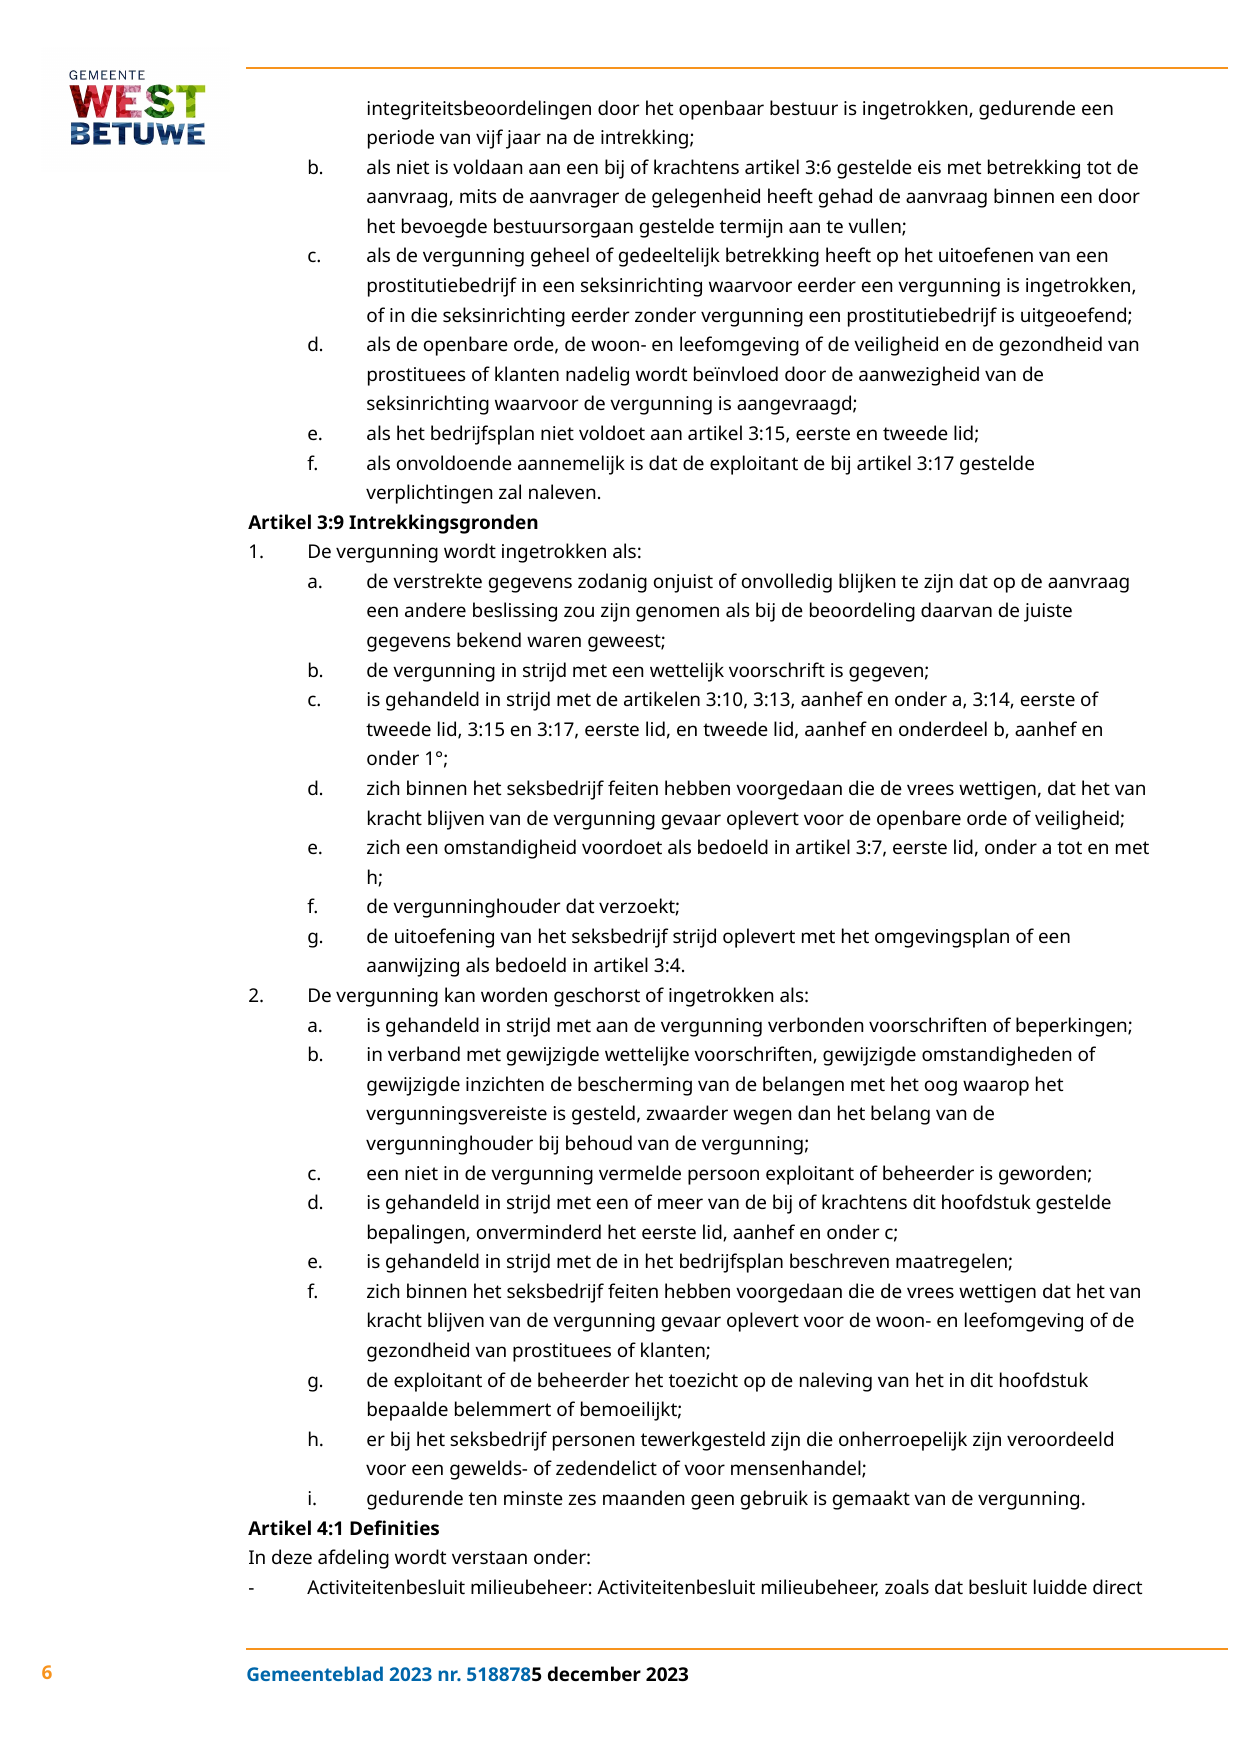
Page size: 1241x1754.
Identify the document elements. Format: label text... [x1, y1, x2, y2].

list zich binnen het seksbedrijf feiten hebben voorgedaan die de vrees wettigen dat het van kracht blijven van de vergunning gevaar oplevert voor de woon- en leefomgeving of de gezondheid van prostituees of klanten; [307, 1278, 1152, 1363]
list is gehandeld in strijd met de artikelen 3:10, 3:13, aanhef en onder a, 3:14, eerste of tweede lid, 3:15 en 3:17, eerste lid, en tweede lid, aanhef en onderdeel b, aanhef en onder 1°; [307, 686, 1152, 771]
list zich binnen het seksbedrijf feiten hebben voorgedaan die de vrees wettigen, dat het van kracht blijven van de vergunning gevaar oplevert voor de openbare orde of veiligheid; [307, 775, 1152, 831]
list de exploitant of de beheerder het toezicht op de naleving van het in dit hoofdstuk bepaalde belemmert of bemoeilijkt; [307, 1367, 1152, 1422]
list een niet in de vergunning vermelde persoon exploitant of beheerder is geworden; [307, 1160, 1152, 1186]
list zich een omstandigheid voordoet als bedoeld in artikel 3:7, eerste lid, onder a tot en met h; [307, 834, 1152, 890]
list in verband met gewijzigde wettelijke voorschriften, gewijzigde omstandigheden of gewijzigde inzichten de bescherming van de belangen met het oog waarop het vergunningsvereiste is gesteld, zwaarder wegen dan het belang van de vergunninghouder bij behoud van de vergunning; [307, 1041, 1152, 1156]
list is gehandeld in strijd met de in het bedrijfsplan beschreven maatregelen; [307, 1248, 1152, 1274]
list is gehandeld in strijd met een of meer van de bij of krachtens dit hoofdstuk gestelde bepalingen, onverminderd het eerste lid, aanhef en onder c; [307, 1189, 1152, 1245]
text In deze afdeling wordt verstaan onder: [248, 1544, 1152, 1570]
list als het bedrijfsplan niet voldoet aan artikel 3:15, eerste en tweede lid; [307, 420, 1152, 446]
list er bij het seksbedrijf personen tewerkgesteld zijn die onherroepelijk zijn veroordeeld voor een gewelds- of zedendelict of voor mensenhandel; [307, 1426, 1152, 1481]
list De vergunning kan worden geschorst of ingetrokken als: [248, 982, 1152, 1008]
list de vergunninghouder dat verzoekt; [307, 893, 1152, 919]
picture [41, 47, 231, 172]
text Artikel 3:9 Intrekkingsgronden [248, 509, 1152, 535]
list de verstrekte gegevens zodanig onjuist of onvolledig blijken te zijn dat op de aanvraag een andere beslissing zou zijn genomen als bij de beoordeling daarvan de juiste gegevens bekend waren geweest; [307, 568, 1152, 653]
list de vergunning in strijd met een wettelijk voorschrift is gegeven; [307, 657, 1152, 683]
list is gehandeld in strijd met aan de vergunning verbonden voorschriften of beperkingen; [307, 1012, 1152, 1038]
list als de vergunning geheel of gedeeltelijk betrekking heeft op het uitoefenen van een prostitutiebedrijf in een seksinrichting waarvoor eerder een vergunning is ingetrokken, of in die seksinrichting eerder zonder vergunning een prostitutiebedrijf is uitgeoefend; [307, 243, 1152, 328]
list als de openbare orde, de woon- en leefomgeving of de veiligheid en de gezondheid van prostituees of klanten nadelig wordt beïnvloed door de aanwezigheid van de seksinrichting waarvoor de vergunning is aangevraagd; [307, 331, 1152, 416]
list De vergunning wordt ingetrokken als: [248, 538, 1152, 564]
list Activiteitenbesluit milieubeheer: Activiteitenbesluit milieubeheer, zoals dat besluit luidde direct [248, 1574, 1152, 1600]
list gedurende ten minste zes maanden geen gebruik is gemaakt van de vergunning. [307, 1485, 1152, 1511]
list als onvoldoende aannemelijk is dat de exploitant de bij artikel 3:17 gestelde verplichtingen zal naleven. [307, 450, 1152, 505]
list de uitoefening van het seksbedrijf strijd oplevert met het omgevingsplan of een aanwijzing als bedoeld in artikel 3:4. [307, 923, 1152, 978]
text Artikel 4:1 Definities [248, 1515, 1152, 1541]
list integriteitsbeoordelingen door het openbaar bestuur is ingetrokken, gedurende een periode van vijf jaar na de intrekking; [307, 95, 1152, 150]
list als niet is voldaan aan een bij of krachtens artikel 3:6 gestelde eis met betrekking tot de aanvraag, mits de aanvrager de gelegenheid heeft gehad de aanvraag binnen een door het bevoegde bestuursorgaan gestelde termijn aan te vullen; [307, 154, 1152, 239]
